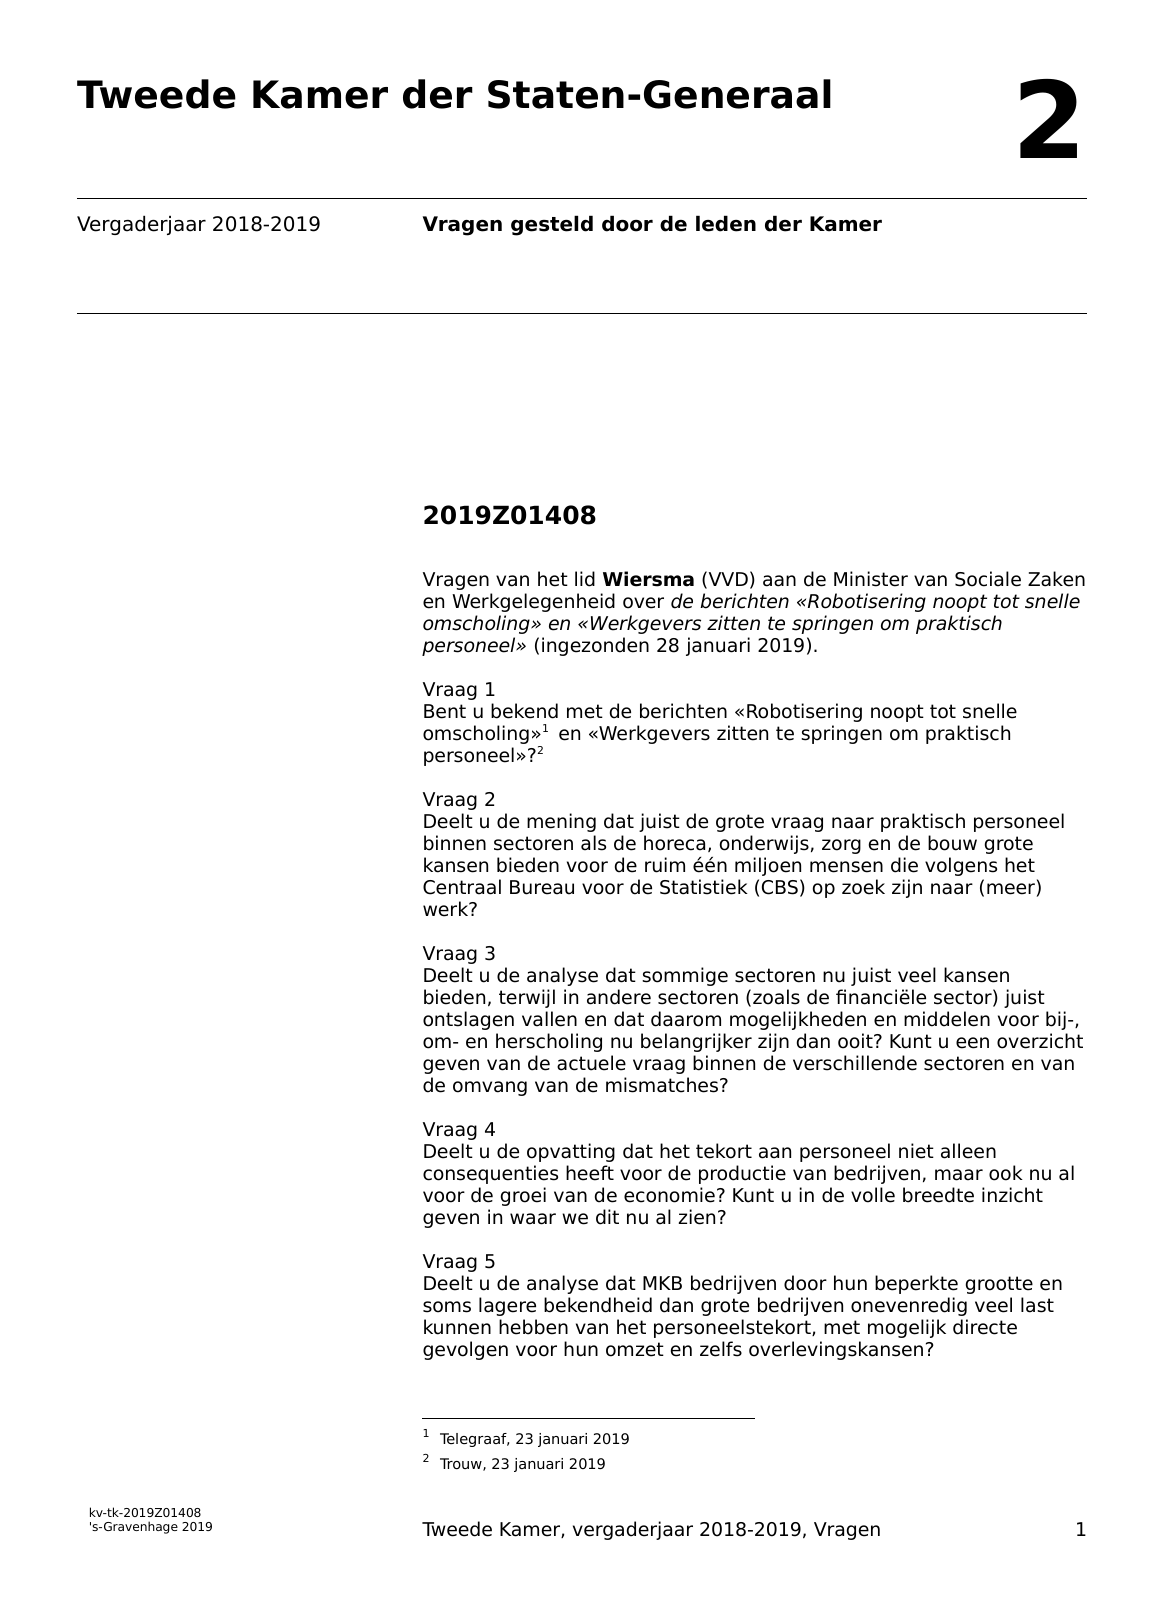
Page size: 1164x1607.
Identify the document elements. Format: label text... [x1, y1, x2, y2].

text Vraag 4 [422, 1119, 1087, 1141]
text Bent u bekend met de berichten «Robotisering noopt tot snelle omscholing» en «Werkgevers zitten te springen om praktisch personeel»? [422, 701, 1087, 767]
text Telegraaf, 23 januari 2019 [422, 1427, 1087, 1449]
table_header Tweede Kamer der Staten-Generaal [77, 59, 886, 198]
text Vraag 1 [422, 679, 1087, 701]
text Vraag 2 [422, 789, 1087, 811]
table_header 2 [886, 59, 1087, 198]
table_cell Vergaderjaar 2018-2019 [77, 199, 422, 313]
text Deelt u de analyse dat MKB bedrijven door hun beperkte grootte en soms lagere bekendheid dan grote bedrijven onevenredig veel last kunnen hebben van het personeelstekort, met mogelijk directe gevolgen voor hun omzet en zelfs overlevingskansen? [422, 1273, 1087, 1361]
text 's-Gravenhage 2019 [88, 1520, 323, 1534]
text Trouw, 23 januari 2019 [422, 1452, 1087, 1474]
text 2019Z01408 [422, 501, 1087, 531]
text Deelt u de opvatting dat het tekort aan personeel niet alleen consequenties heeft voor de productie van bedrijven, maar ook nu al voor de groei van de economie? Kunt u in de volle breedte inzicht geven in waar we dit nu al zien? [422, 1141, 1087, 1229]
text Deelt u de analyse dat sommige sectoren nu juist veel kansen bieden, terwijl in andere sectoren (zoals de financiële sector) juist ontslagen vallen en dat daarom mogelijkheden en middelen voor bij-, om- en herscholing nu belangrijker zijn dan ooit? Kunt u een overzicht geven van de actuele vraag binnen de verschillende sectoren en van de omvang van de mismatches? [422, 965, 1087, 1097]
text kv-tk-2019Z01408 [88, 1506, 323, 1520]
table_cell Vragen gesteld door de leden der Kamer [422, 199, 1087, 313]
text Vragen van het lid Wiersma (VVD) aan de Minister van Sociale Zaken en Werkgelegenheid over de berichten «Robotisering noopt tot snelle omscholing» en «Werkgevers zitten te springen om praktisch personeel» (ingezonden 28 januari 2019). [422, 569, 1087, 657]
text Vraag 5 [422, 1251, 1087, 1273]
text Deelt u de mening dat juist de grote vraag naar praktisch personeel binnen sectoren als de horeca, onderwijs, zorg en de bouw grote kansen bieden voor de ruim één miljoen mensen die volgens het Centraal Bureau voor de Statistiek (CBS) op zoek zijn naar (meer) werk? [422, 811, 1087, 921]
text Vraag 3 [422, 943, 1087, 965]
